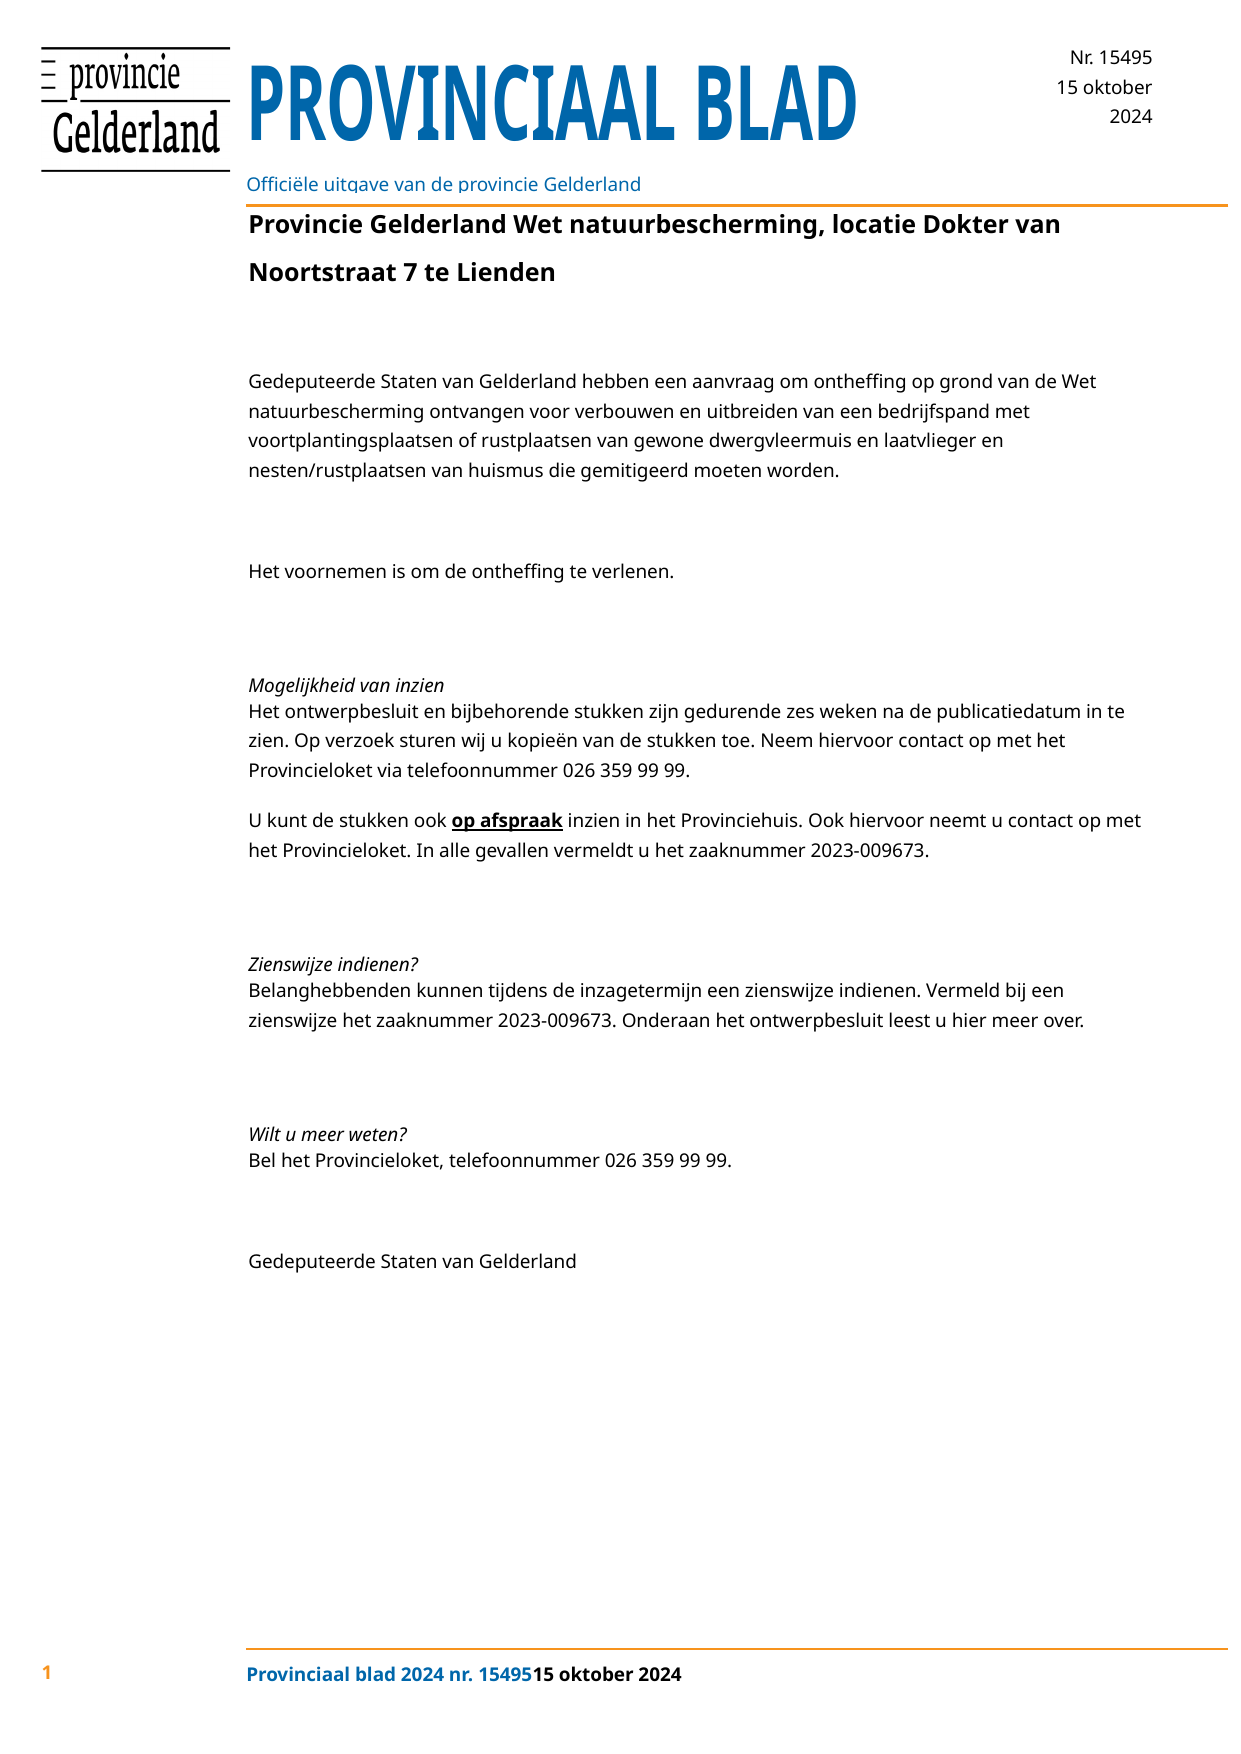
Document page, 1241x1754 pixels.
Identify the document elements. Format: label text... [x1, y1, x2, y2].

text U kunt de stukken ook op afspraak inzien in het Provinciehuis. Ook hiervoor neemt u contact op met het Provincieloket. In alle gevallen vermeldt u het zaaknummer 2023-009673. [248, 808, 1152, 863]
picture [41, 47, 231, 172]
text Provincie Gelderland Wet natuurbescherming, locatie Dokter van Noortstraat 7 te Lienden [248, 207, 1152, 288]
text Zienswijze indienen? [248, 952, 1152, 977]
text Mogelijkheid van inzien [248, 672, 1152, 698]
text Het ontwerpbesluit en bijbehorende stukken zijn gedurende zes weken na de publicatiedatum in te zien. Op verzoek sturen wij u kopieën van de stukken toe. Neem hiervoor contact op met het Provincieloket via telefoonnummer 026 359 99 99. [248, 698, 1152, 783]
text Gedeputeerde Staten van Gelderland [248, 1248, 1152, 1273]
text Gedeputeerde Staten van Gelderland hebben een aanvraag om ontheffing op grond van de Wet natuurbescherming ontvangen voor verbouwen en uitbreiden van een bedrijfspand met voortplantingsplaatsen of rustplaatsen van gewone dwergvleermuis en laatvlieger en nesten/rustplaatsen van huismus die gemitigeerd moeten worden. [248, 368, 1152, 483]
text Bel het Provincieloket, telefoonnummer 026 359 99 99. [248, 1147, 1152, 1173]
text Wilt u meer weten? [248, 1121, 1152, 1147]
text Het voornemen is om de ontheffing te verlenen. [248, 558, 1152, 584]
text Belanghebbenden kunnen tijdens de inzagetermijn een zienswijze indienen. Vermeld bij een zienswijze het zaaknummer 2023-009673. Onderaan het ontwerpbesluit leest u hier meer over. [248, 977, 1152, 1033]
